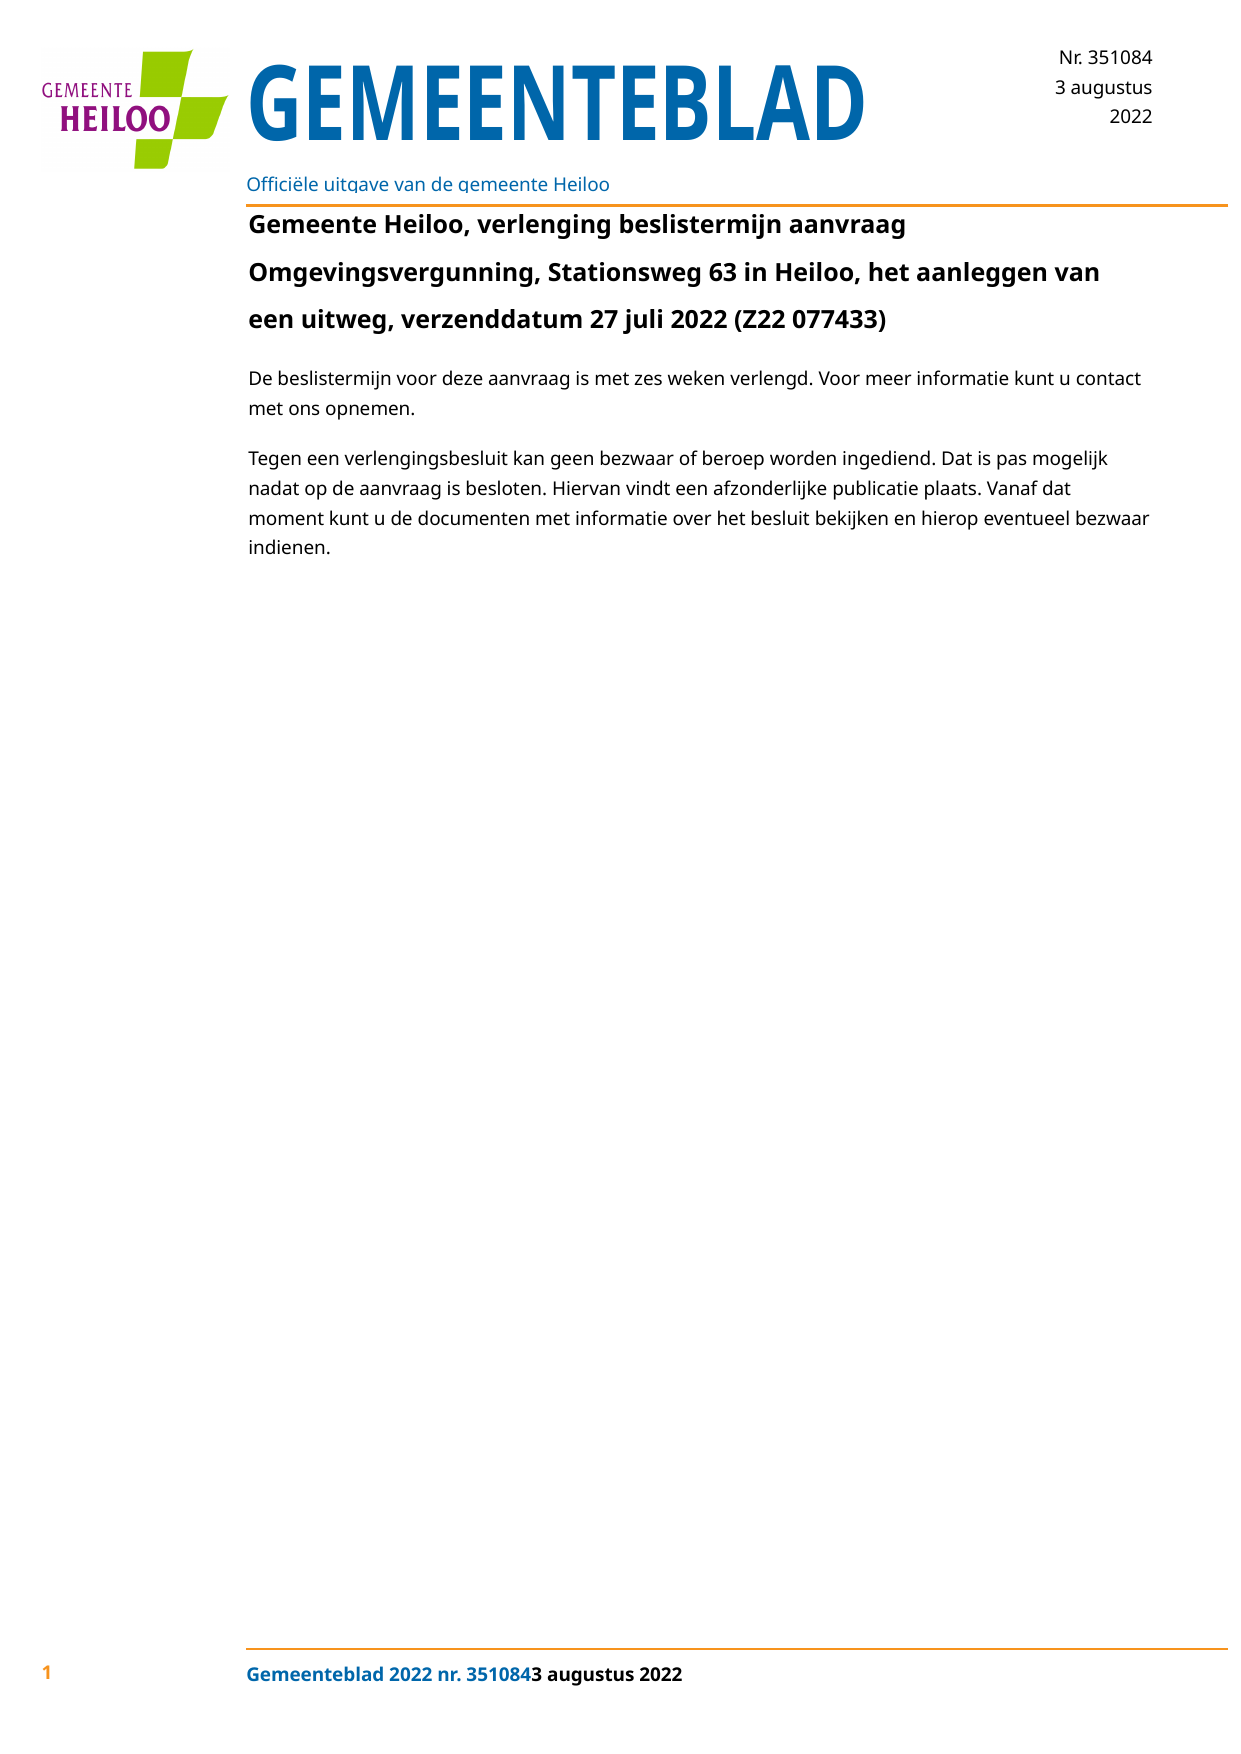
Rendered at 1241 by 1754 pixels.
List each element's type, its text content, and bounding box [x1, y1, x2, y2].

text Gemeente Heiloo, verlenging beslistermijn aanvraag Omgevingsvergunning, Stationsweg 63 in Heiloo, het aanleggen van een uitweg, verzenddatum 27 juli 2022 (Z22 077433) [248, 207, 1152, 336]
text Tegen een verlengingsbesluit kan geen bezwaar of beroep worden ingediend. Dat is pas mogelijk nadat op de aanvraag is besloten. Hiervan vindt een afzonderlijke publicatie plaats. Vanaf dat moment kunt u de documenten met informatie over het besluit bekijken en hierop eventueel bezwaar indienen. [248, 446, 1152, 560]
picture [41, 47, 231, 172]
text De beslistermijn voor deze aanvraag is met zes weken verlengd. Voor meer informatie kunt u contact met ons opnemen. [248, 366, 1152, 421]
